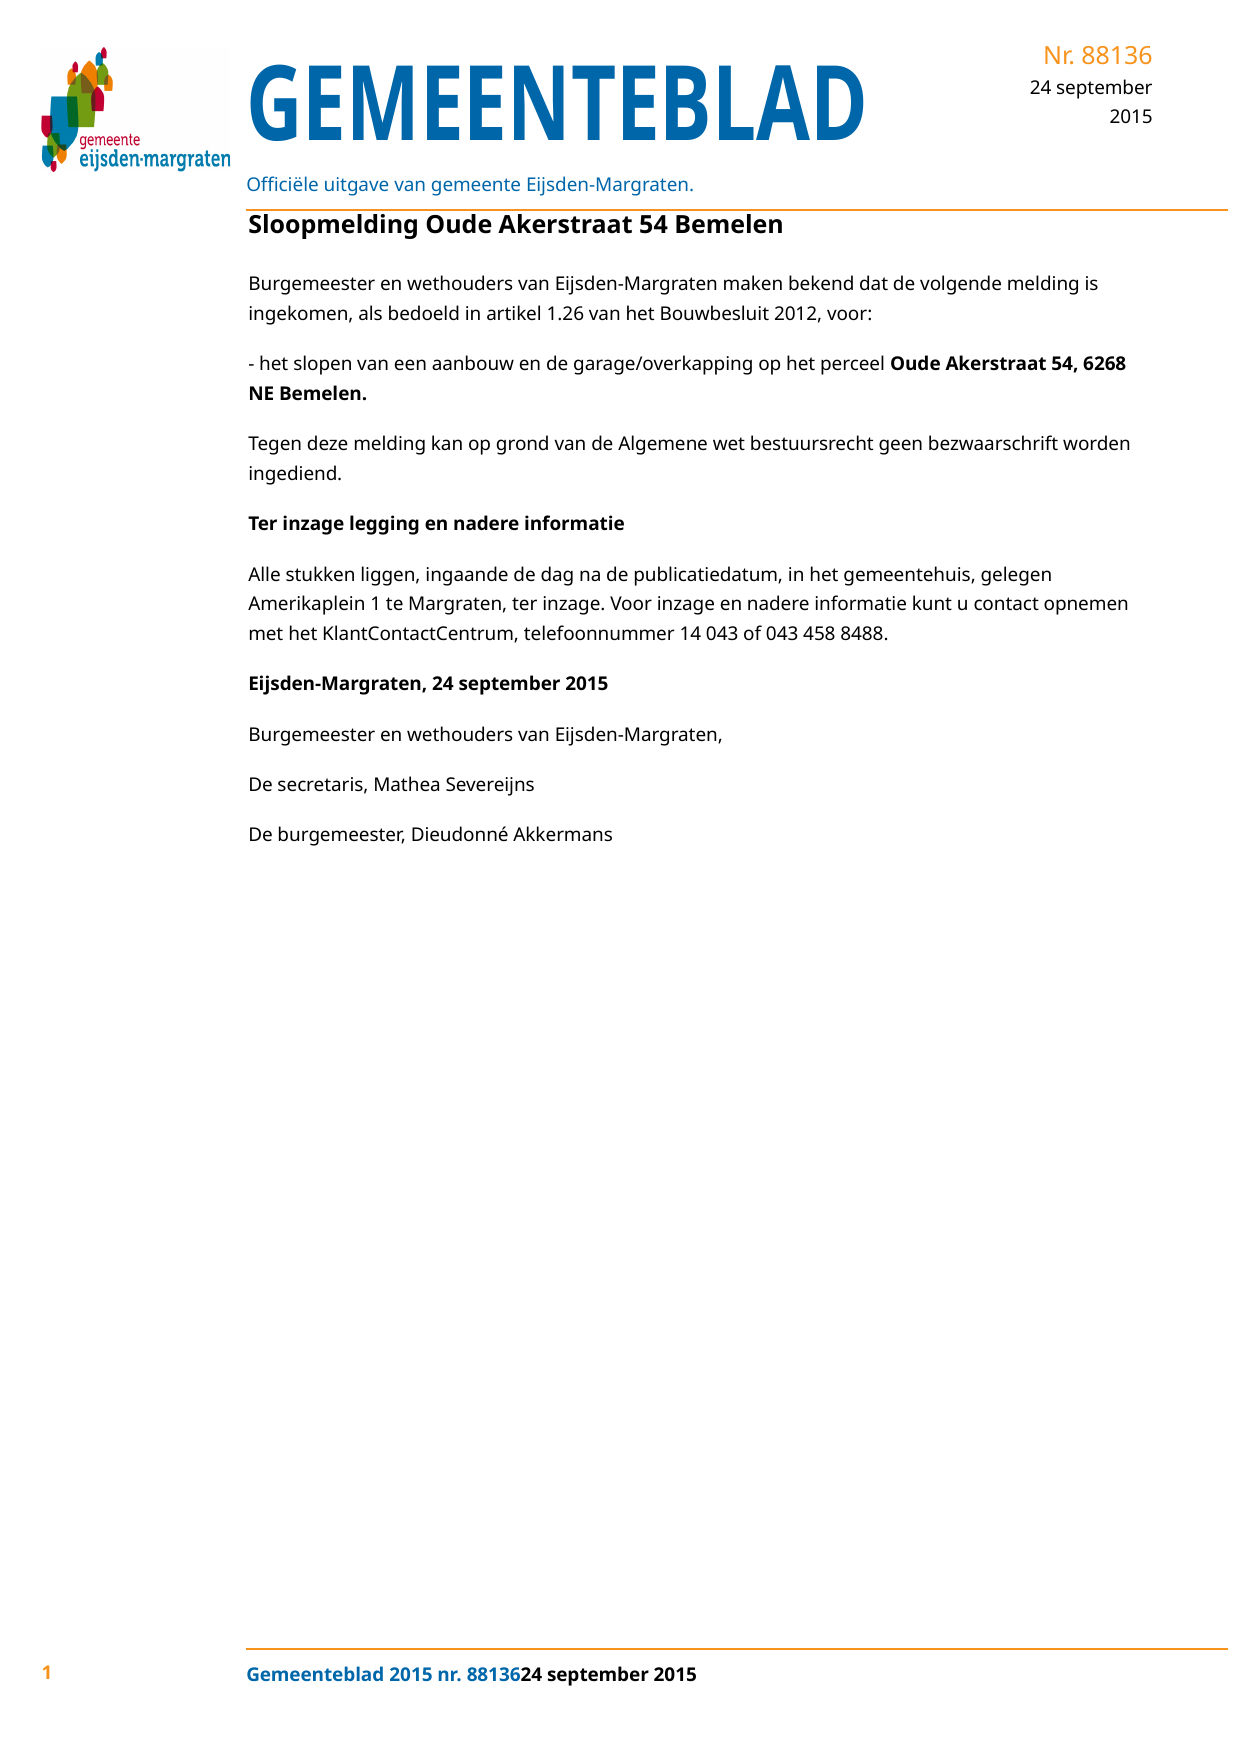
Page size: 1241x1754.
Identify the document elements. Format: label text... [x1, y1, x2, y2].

text Eijsden-Margraten, 24 september 2015 [248, 670, 1152, 696]
text - het slopen van een aanbouw en de garage/overkapping op het perceel Oude Akerstraat 54, 6268 NE Bemelen. [248, 350, 1152, 406]
text De secretaris, Mathea Severeijns [248, 771, 1152, 797]
text Tegen deze melding kan op grond van de Algemene wet bestuursrecht geen bezwaarschrift worden ingediend. [248, 430, 1152, 486]
text Burgemeester en wethouders van Eijsden-Margraten, [248, 721, 1152, 746]
picture [41, 47, 231, 172]
text Ter inzage legging en nadere informatie [248, 510, 1152, 536]
text Alle stukken liggen, ingaande de dag na de publicatiedatum, in het gemeentehuis, gelegen Amerikaplein 1 te Margraten, ter inzage. Voor inzage en nadere informatie kunt u contact opnemen met het KlantContactCentrum, telefoonnummer 14 043 of 043 458 8488. [248, 561, 1152, 646]
text De burgemeester, Dieudonné Akkermans [248, 822, 1152, 847]
text Burgemeester en wethouders van Eijsden-Margraten maken bekend dat de volgende melding is ingekomen, als bedoeld in artikel 1.26 van het Bouwbesluit 2012, voor: [248, 270, 1152, 326]
text Sloopmelding Oude Akerstraat 54 Bemelen [248, 211, 1152, 241]
